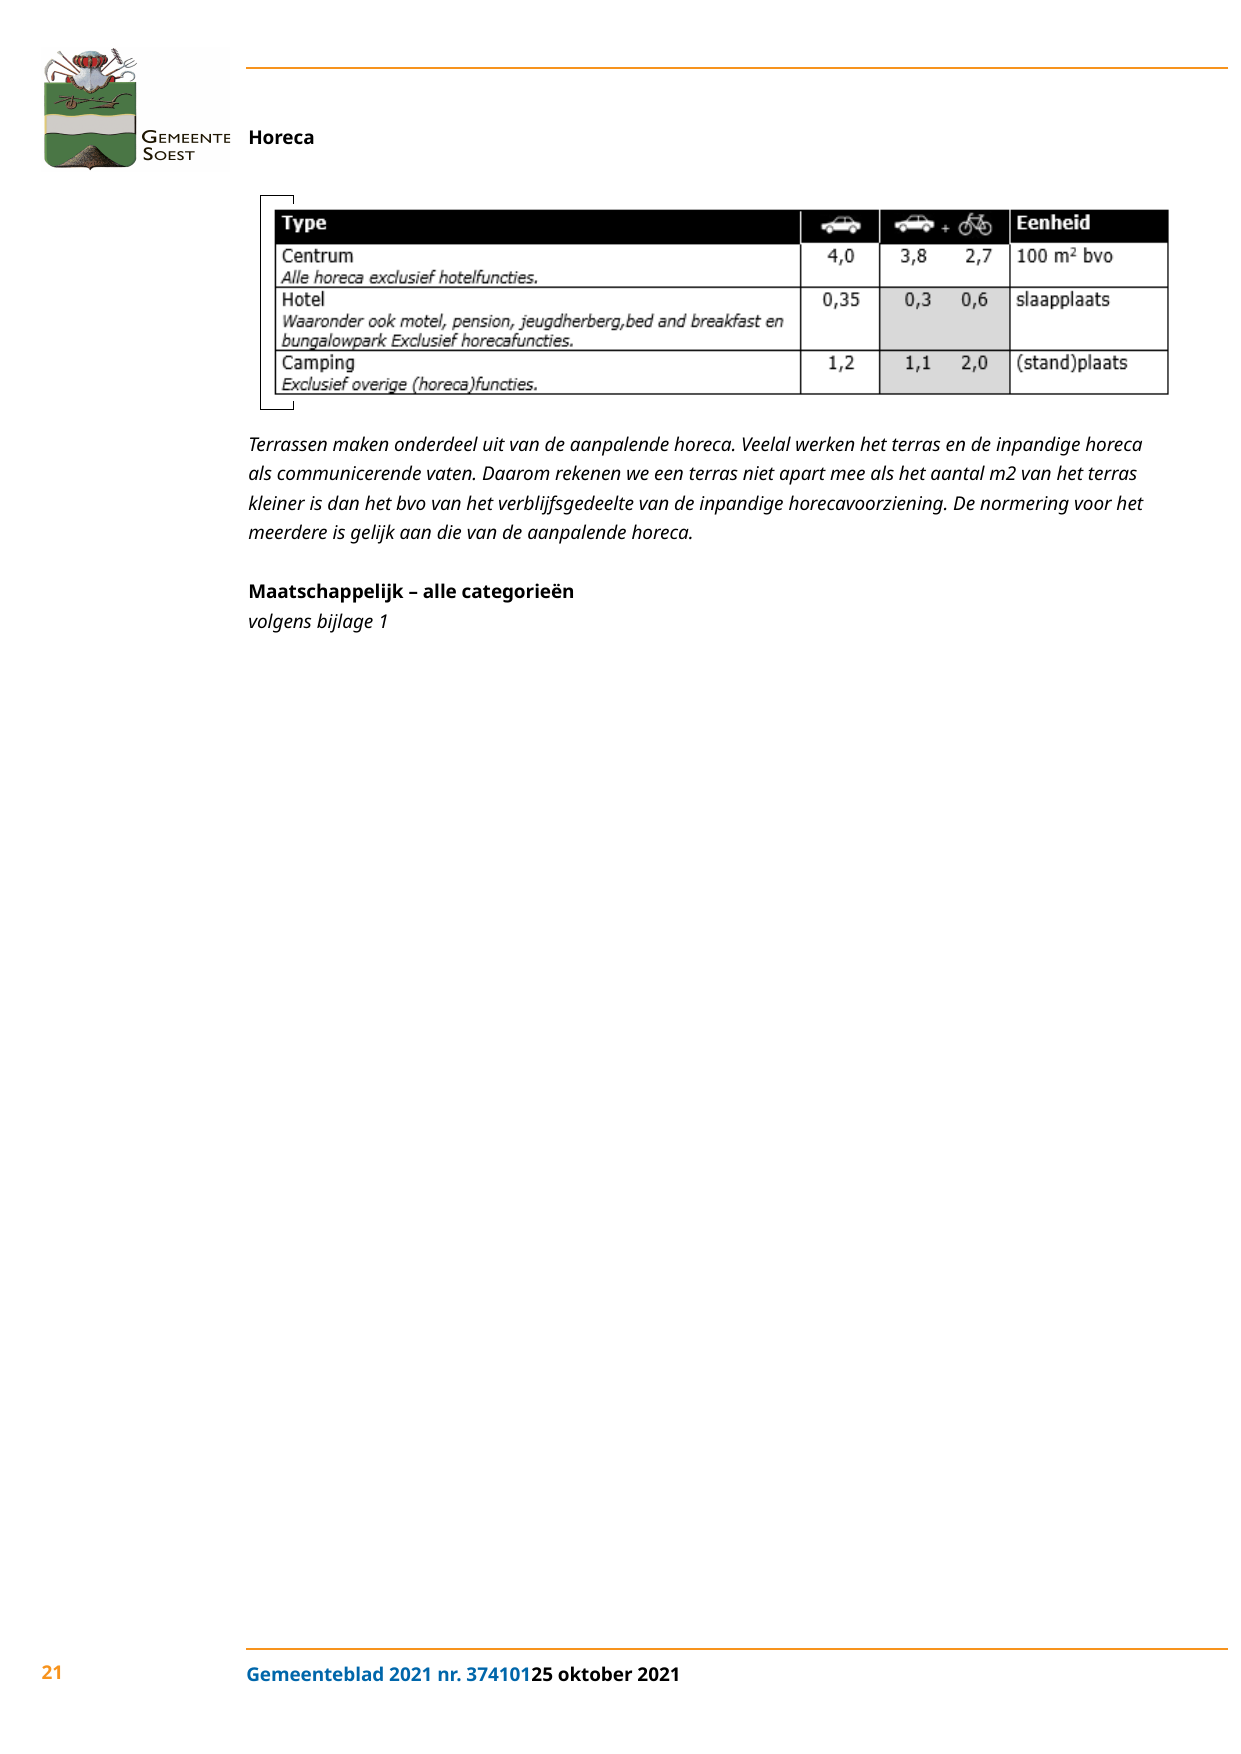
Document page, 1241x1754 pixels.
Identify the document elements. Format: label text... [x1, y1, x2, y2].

text Maatschappelijk – alle categorieën [248, 579, 1152, 604]
text volgens bijlage 1 [248, 608, 1152, 634]
text Terrassen maken onderdeel uit van de aanpalende horeca. Veelal werken het terras en de inpandige horeca als communicerende vaten. Daarom rekenen we een terras niet apart mee als het aantal m2 van het terras kleiner is dan het bvo van het verblijfsgedeelte van de inpandige horecavoorziening. De normering voor het meerdere is gelijk aan die van de aanpalende horeca. [248, 431, 1152, 545]
picture [268, 204, 1173, 401]
picture [41, 47, 231, 172]
text Horeca [248, 124, 1152, 150]
